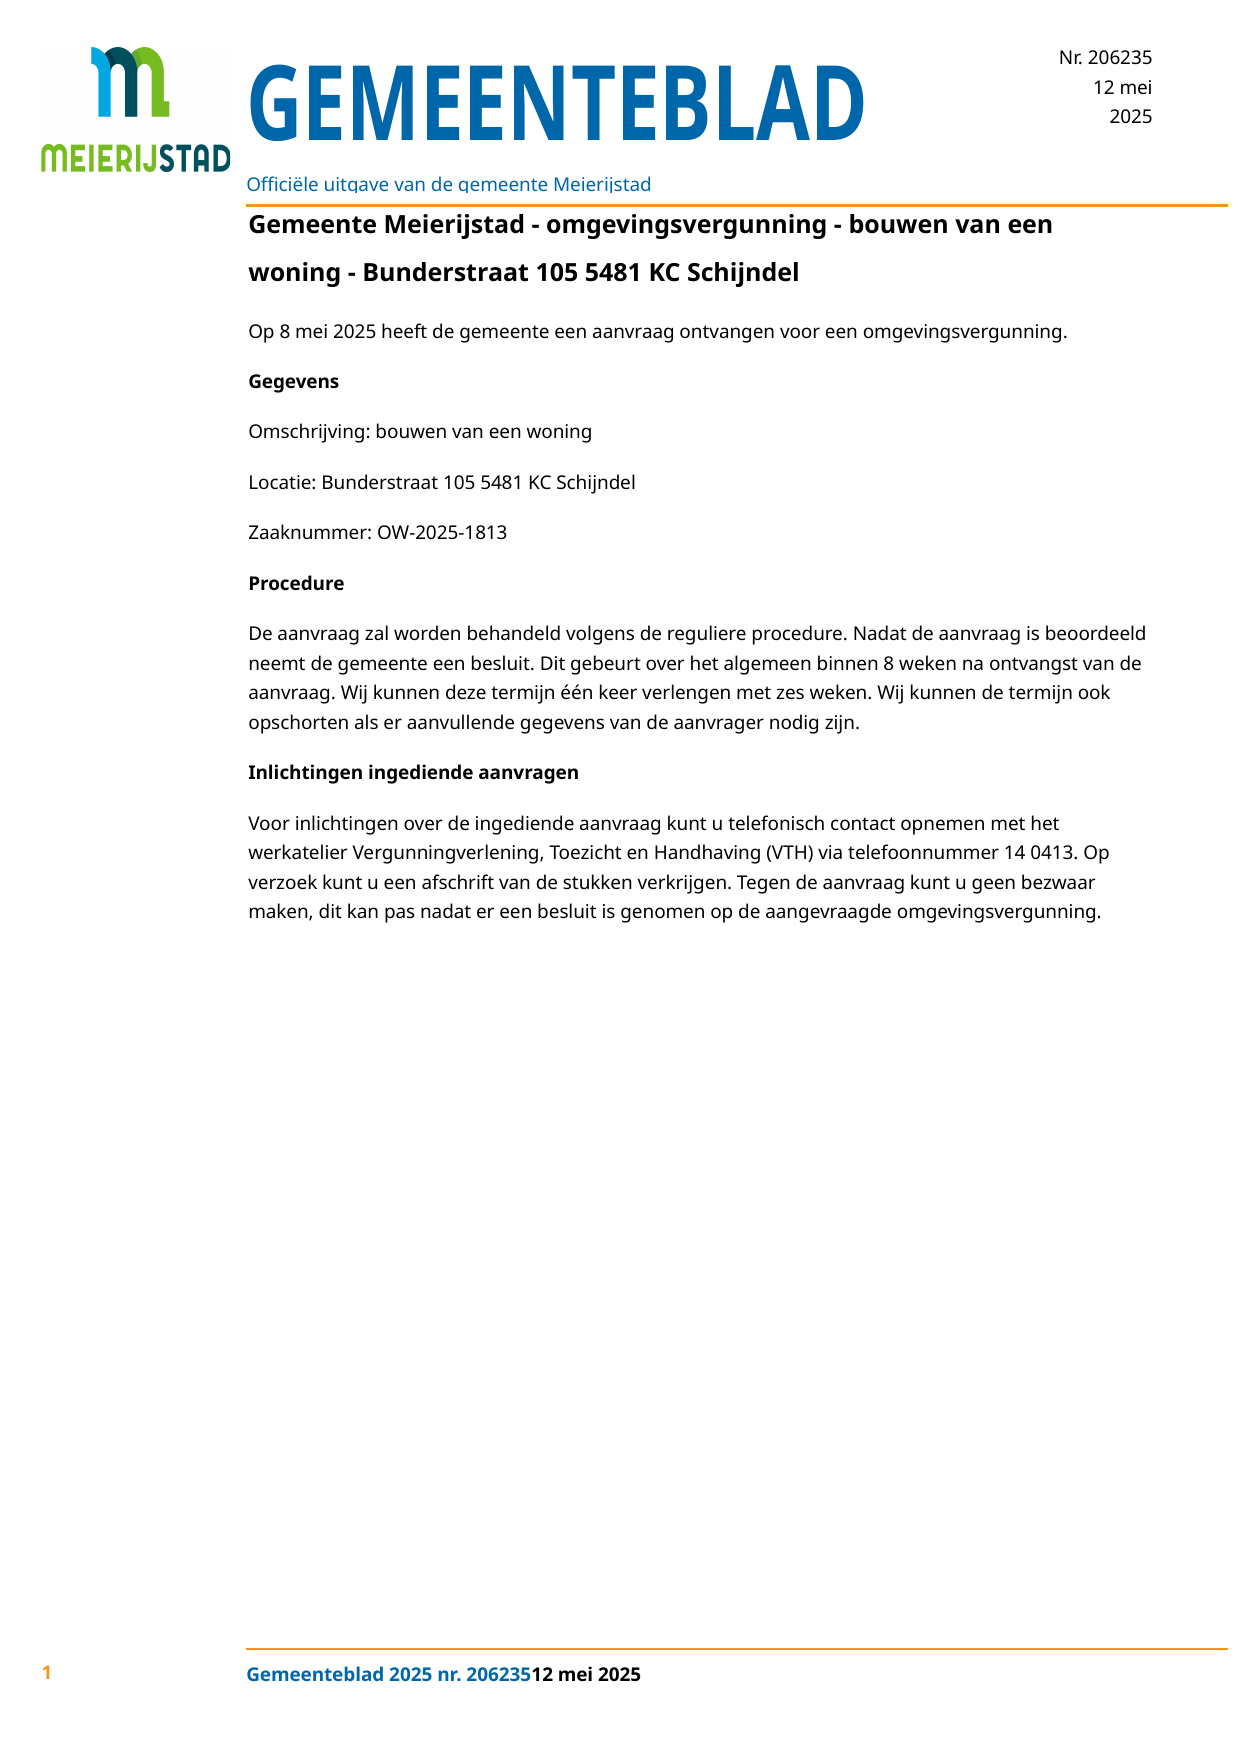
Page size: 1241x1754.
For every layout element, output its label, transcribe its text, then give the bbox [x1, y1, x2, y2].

text Op 8 mei 2025 heeft de gemeente een aanvraag ontvangen voor een omgevingsvergunning. [248, 318, 1152, 344]
picture [41, 47, 231, 172]
text Inlichtingen ingediende aanvragen [248, 759, 1152, 785]
text Omschrijving: bouwen van een woning [248, 419, 1152, 444]
text Gemeente Meierijstad - omgevingsvergunning - bouwen van een woning - Bunderstraat 105 5481 KC Schijndel [248, 207, 1152, 288]
text Locatie: Bunderstraat 105 5481 KC Schijndel [248, 469, 1152, 495]
text Procedure [248, 570, 1152, 596]
text Zaaknummer: OW-2025-1813 [248, 519, 1152, 545]
text Gegevens [248, 368, 1152, 394]
text Voor inlichtingen over de ingediende aanvraag kunt u telefonisch contact opnemen met het werkatelier Vergunningverlening, Toezicht en Handhaving (VTH) via telefoonnummer 14 0413. Op verzoek kunt u een afschrift van de stukken verkrijgen. Tegen de aanvraag kunt u geen bezwaar maken, dit kan pas nadat er een besluit is genomen op de aangevraagde omgevingsvergunning. [248, 810, 1152, 924]
text De aanvraag zal worden behandeld volgens de reguliere procedure. Nadat de aanvraag is beoordeeld neemt de gemeente een besluit. Dit gebeurt over het algemeen binnen 8 weken na ontvangst van de aanvraag. Wij kunnen deze termijn één keer verlengen met zes weken. Wij kunnen de termijn ook opschorten als er aanvullende gegevens van de aanvrager nodig zijn. [248, 620, 1152, 735]
